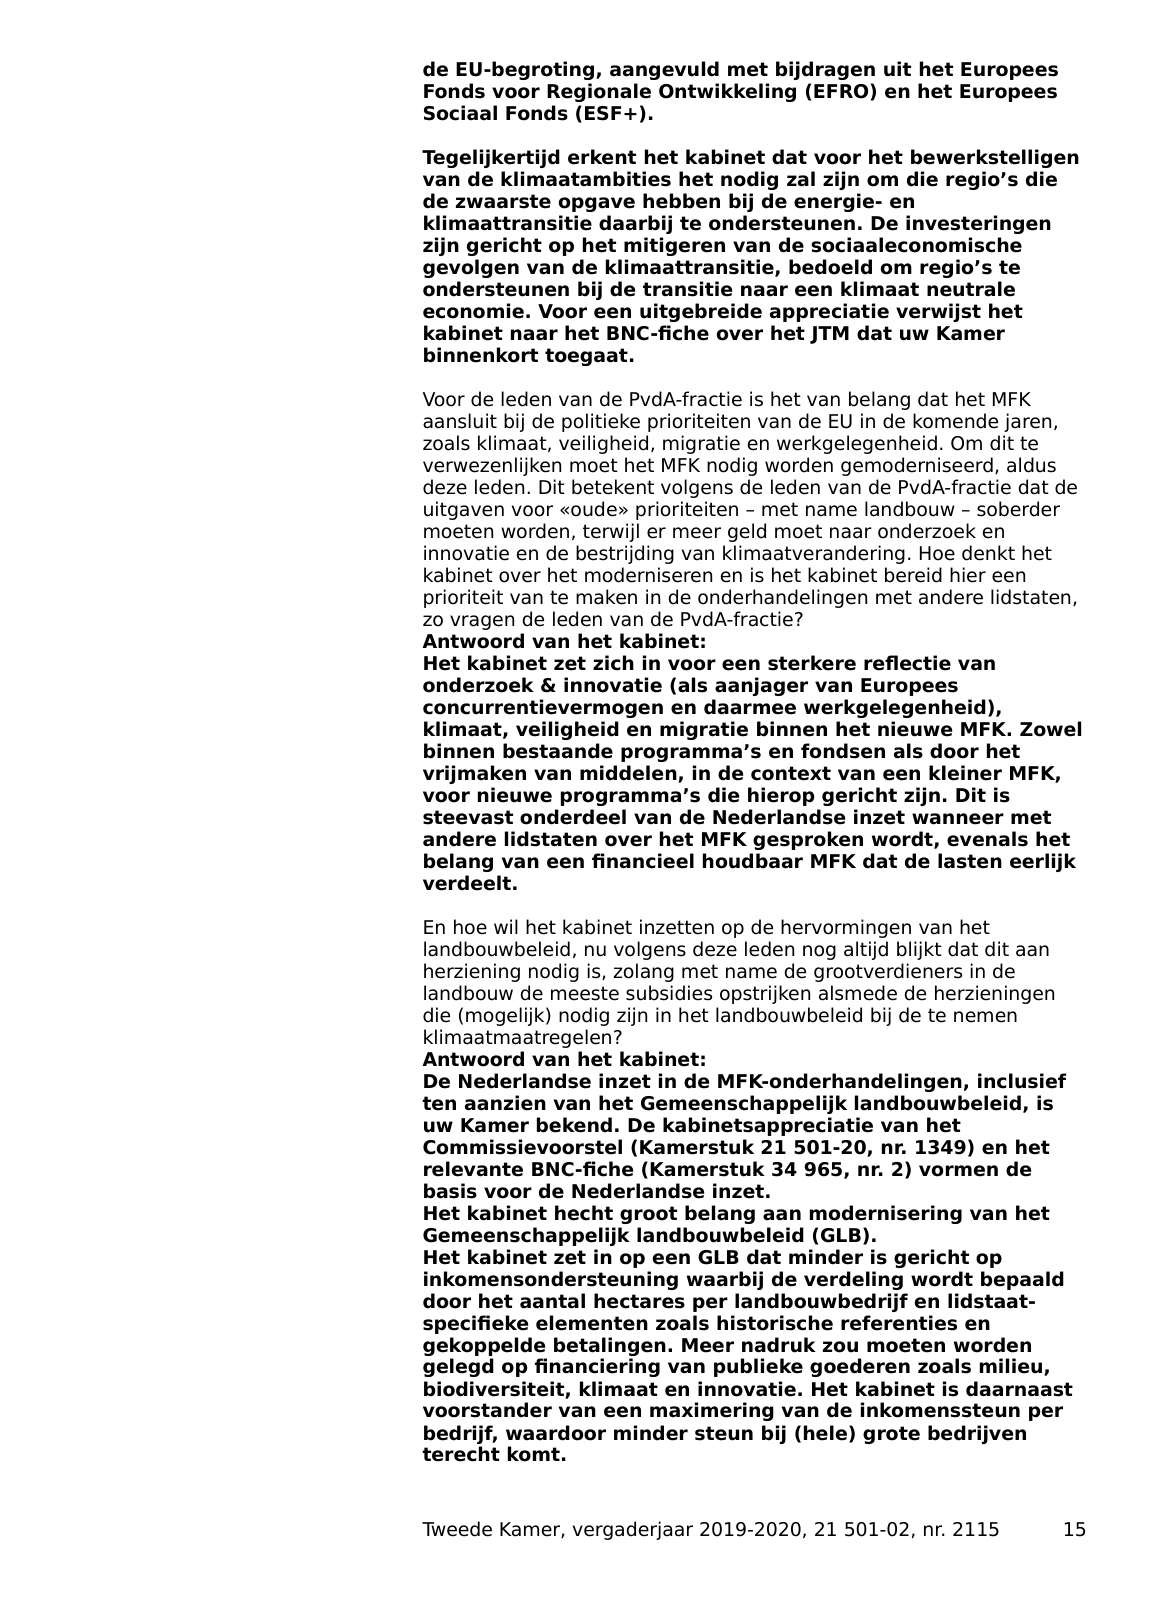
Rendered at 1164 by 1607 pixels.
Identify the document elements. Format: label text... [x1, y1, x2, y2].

text Voor de leden van de PvdA-fractie is het van belang dat het MFK aansluit bij de politieke prioriteiten van de EU in de komende jaren, zoals klimaat, veiligheid, migratie en werkgelegenheid. Om dit te verwezenlijken moet het MFK nodig worden gemoderniseerd, aldus deze leden. Dit betekent volgens de leden van de PvdA-fractie dat de uitgaven voor «oude» prioriteiten – met name landbouw – soberder moeten worden, terwijl er meer geld moet naar onderzoek en innovatie en de bestrijding van klimaatverandering. Hoe denkt het kabinet over het moderniseren en is het kabinet bereid hier een prioriteit van te maken in de onderhandelingen met andere lidstaten, zo vragen de leden van de PvdA-fractie? [422, 389, 1087, 631]
text Het kabinet hecht groot belang aan modernisering van het Gemeenschappelijk landbouwbeleid (GLB). [422, 1203, 1087, 1247]
text Tegelijkertijd erkent het kabinet dat voor het bewerkstelligen van de klimaatambities het nodig zal zijn om die regio’s die de zwaarste opgave hebben bij de energie- en klimaattransitie daarbij te ondersteunen. De investeringen zijn gericht op het mitigeren van de sociaaleconomische gevolgen van de klimaattransitie, bedoeld om regio’s te ondersteunen bij de transitie naar een klimaat neutrale economie. Voor een uitgebreide appreciatie verwijst het kabinet naar het BNC-fiche over het JTM dat uw Kamer binnenkort toegaat. [422, 147, 1087, 367]
text Antwoord van het kabinet: [422, 631, 1087, 653]
text De Nederlandse inzet in de MFK-onderhandelingen, inclusief ten aanzien van het Gemeenschappelijk landbouwbeleid, is uw Kamer bekend. De kabinetsappreciatie van het Commissievoorstel (Kamerstuk 21 501-20, nr. 1349) en het relevante BNC-fiche (Kamerstuk 34 965, nr. 2) vormen de basis voor de Nederlandse inzet. [422, 1071, 1087, 1203]
text Antwoord van het kabinet: [422, 1049, 1087, 1071]
text Het kabinet zet in op een GLB dat minder is gericht op inkomensondersteuning waarbij de verdeling wordt bepaald door het aantal hectares per landbouwbedrijf en lidstaat-specifieke elementen zoals historische referenties en gekoppelde betalingen. Meer nadruk zou moeten worden gelegd op financiering van publieke goederen zoals milieu, biodiversiteit, klimaat en innovatie. Het kabinet is daarnaast voorstander van een maximering van de inkomenssteun per bedrijf, waardoor minder steun bij (hele) grote bedrijven terecht komt. [422, 1247, 1087, 1466]
text En hoe wil het kabinet inzetten op de hervormingen van het landbouwbeleid, nu volgens deze leden nog altijd blijkt dat dit aan herziening nodig is, zolang met name de grootverdieners in de landbouw de meeste subsidies opstrijken alsmede de herzieningen die (mogelijk) nodig zijn in het landbouwbeleid bij de te nemen klimaatmaatregelen? [422, 917, 1087, 1049]
text Het kabinet zet zich in voor een sterkere reflectie van onderzoek & innovatie (als aanjager van Europees concurrentievermogen en daarmee werkgelegenheid), klimaat, veiligheid en migratie binnen het nieuwe MFK. Zowel binnen bestaande programma’s en fondsen als door het vrijmaken van middelen, in de context van een kleiner MFK, voor nieuwe programma’s die hierop gericht zijn. Dit is steevast onderdeel van de Nederlandse inzet wanneer met andere lidstaten over het MFK gesproken wordt, evenals het belang van een financieel houdbaar MFK dat de lasten eerlijk verdeelt. [422, 653, 1087, 895]
text de EU-begroting, aangevuld met bijdragen uit het Europees Fonds voor Regionale Ontwikkeling (EFRO) en het Europees Sociaal Fonds (ESF+). [422, 59, 1087, 125]
